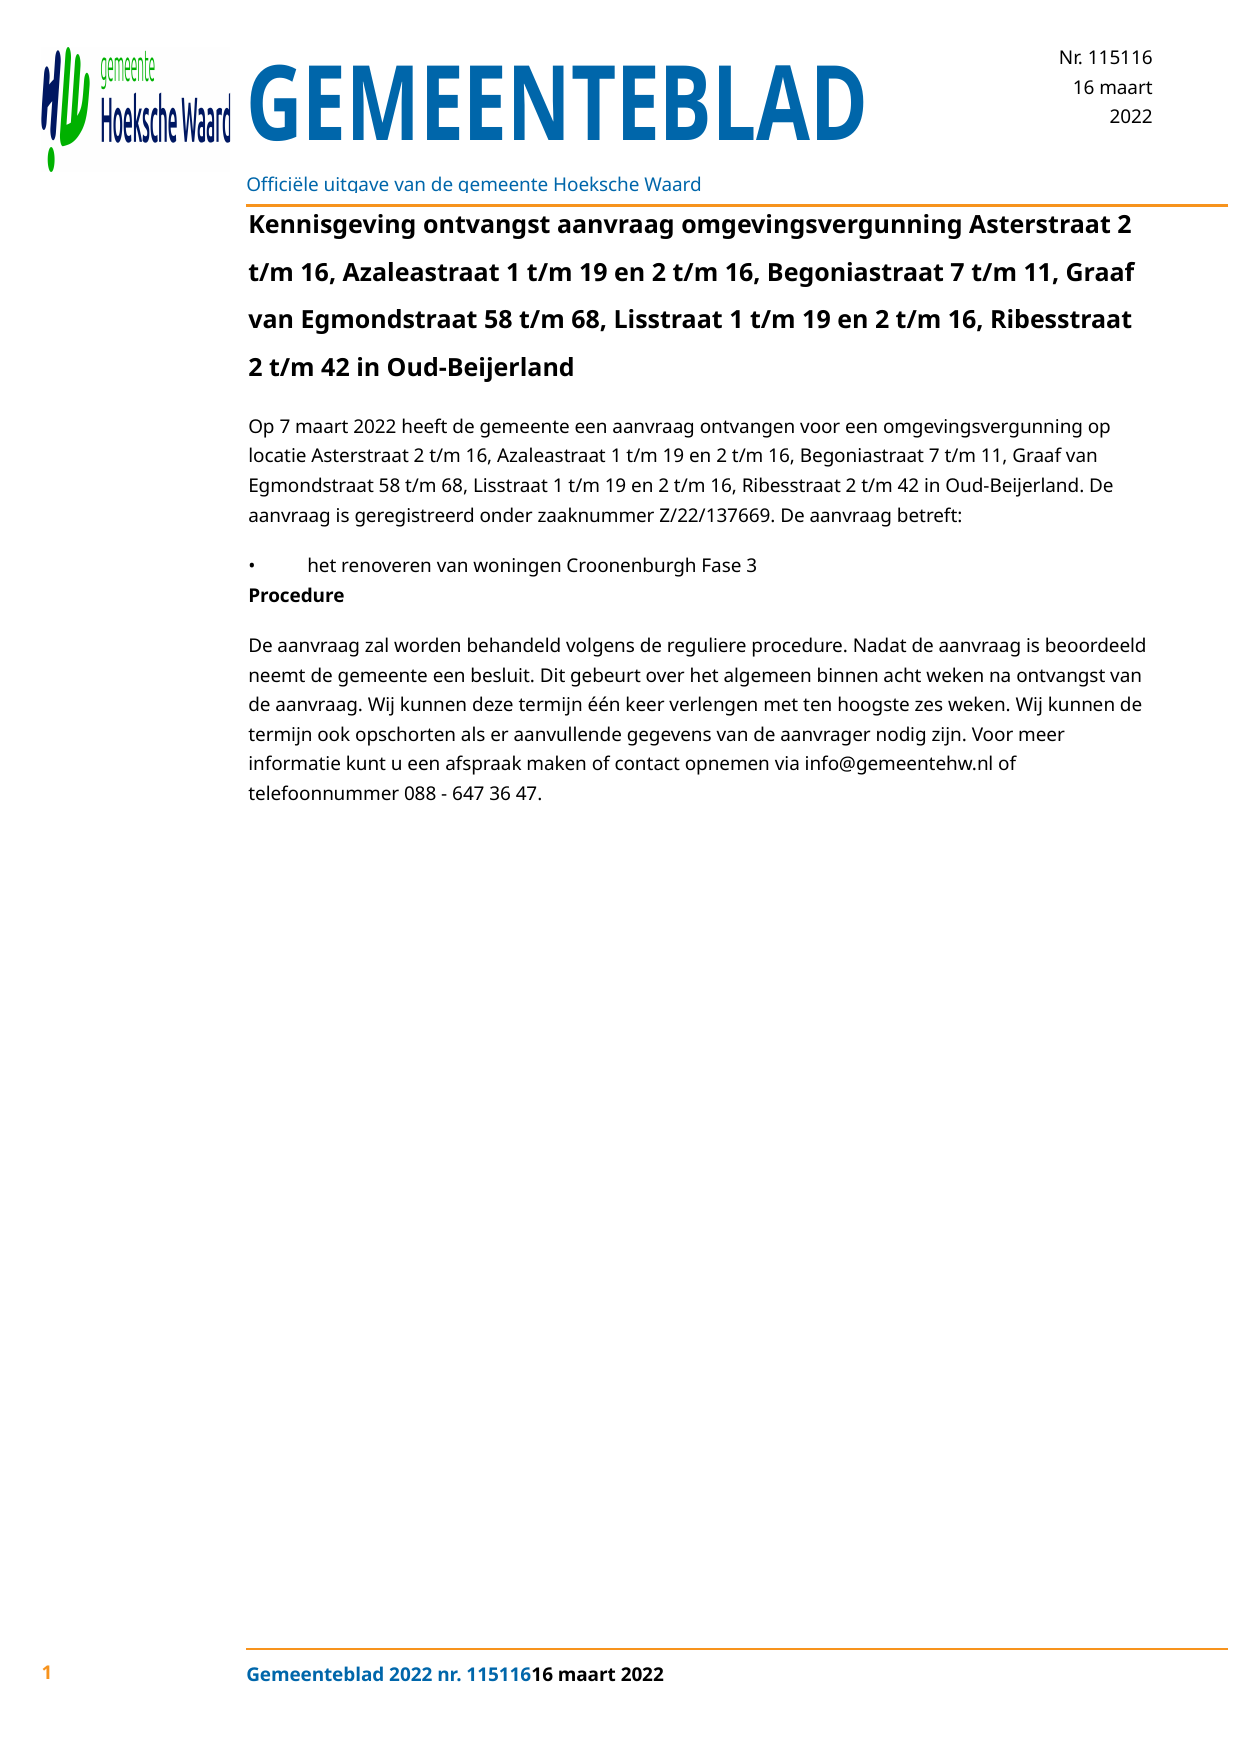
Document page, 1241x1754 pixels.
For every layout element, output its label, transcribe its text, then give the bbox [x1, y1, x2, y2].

text Kennisgeving ontvangst aanvraag omgevingsvergunning Asterstraat 2 t/m 16, Azaleastraat 1 t/m 19 en 2 t/m 16, Begoniastraat 7 t/m 11, Graaf van Egmondstraat 58 t/m 68, Lisstraat 1 t/m 19 en 2 t/m 16, Ribesstraat 2 t/m 42 in Oud-Beijerland [248, 207, 1152, 384]
text Op 7 maart 2022 heeft de gemeente een aanvraag ontvangen voor een omgevingsvergunning op locatie Asterstraat 2 t/m 16, Azaleastraat 1 t/m 19 en 2 t/m 16, Begoniastraat 7 t/m 11, Graaf van Egmondstraat 58 t/m 68, Lisstraat 1 t/m 19 en 2 t/m 16, Ribesstraat 2 t/m 42 in Oud-Beijerland. De aanvraag is geregistreerd onder zaaknummer Z/22/137669. De aanvraag betreft: [248, 413, 1152, 528]
list het renoveren van woningen Croonenburgh Fase 3 [248, 552, 1152, 578]
picture [41, 47, 231, 172]
text Procedure [248, 582, 1152, 608]
text De aanvraag zal worden behandeld volgens de reguliere procedure. Nadat de aanvraag is beoordeeld neemt de gemeente een besluit. Dit gebeurt over het algemeen binnen acht weken na ontvangst van de aanvraag. Wij kunnen deze termijn één keer verlengen met ten hoogste zes weken. Wij kunnen de termijn ook opschorten als er aanvullende gegevens van de aanvrager nodig zijn. Voor meer informatie kunt u een afspraak maken of contact opnemen via info@gemeentehw.nl of telefoonnummer 088 - 647 36 47. [248, 632, 1152, 806]
